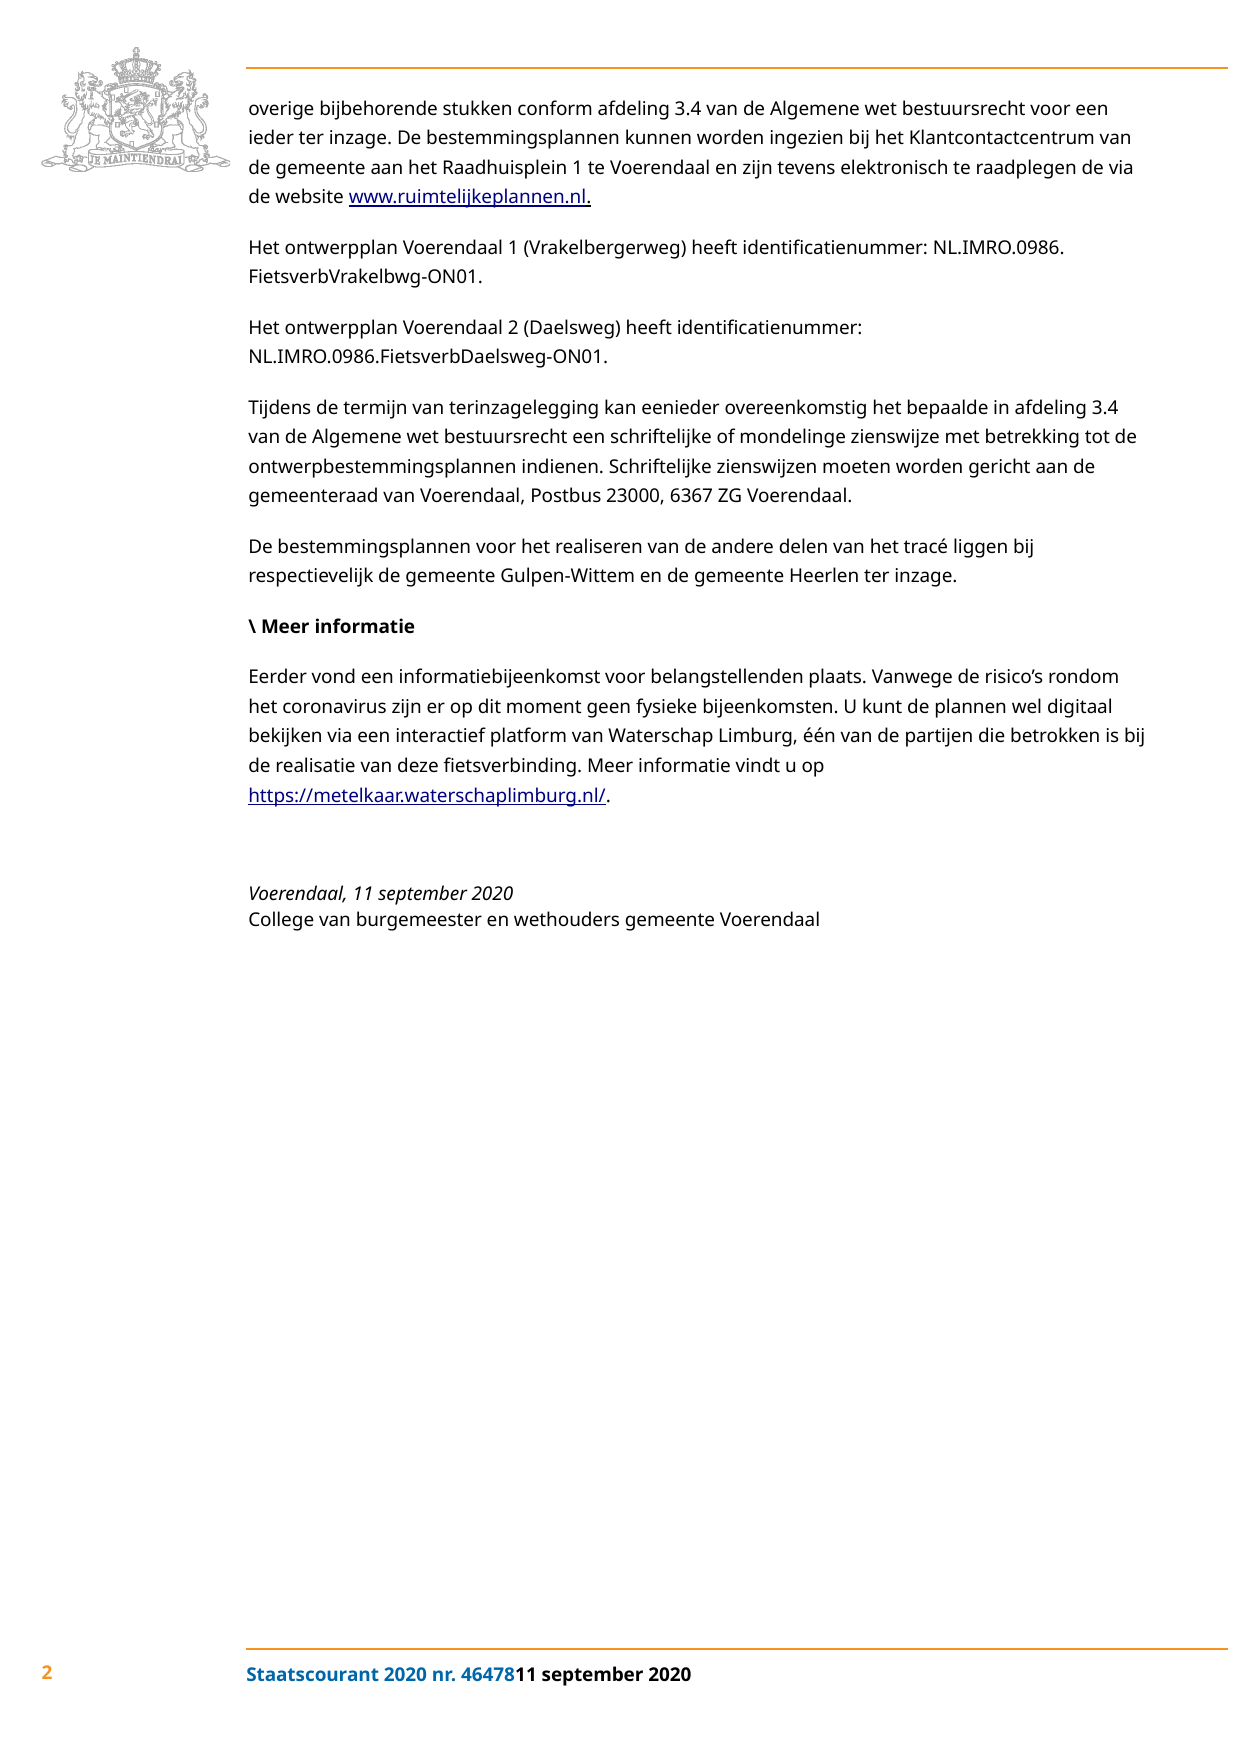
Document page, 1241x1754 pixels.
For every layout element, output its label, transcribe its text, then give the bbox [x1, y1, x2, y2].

text Tijdens de termijn van terinzagelegging kan eenieder overeenkomstig het bepaalde in afdeling 3.4 van de Algemene wet bestuursrecht een schriftelijke of mondelinge zienswijze met betrekking tot de ontwerpbestemmingsplannen indienen. Schriftelijke zienswijzen moeten worden gericht aan de gemeenteraad van Voerendaal, Postbus 23000, 6367 ZG Voerendaal. [248, 394, 1152, 508]
text Het ontwerpplan Voerendaal 2 (Daelsweg) heeft identificatienummer: NL.IMRO.0986.FietsverbDaelsweg-ON01. [248, 314, 1152, 369]
picture [41, 47, 231, 172]
text \ Meer informatie [248, 613, 1152, 639]
text Voerendaal, 11 september 2020 [248, 880, 1152, 906]
text overige bijbehorende stukken conform afdeling 3.4 van de Algemene wet bestuursrecht voor een ieder ter inzage. De bestemmingsplannen kunnen worden ingezien bij het Klantcontactcentrum van de gemeente aan het Raadhuisplein 1 te Voerendaal en zijn tevens elektronisch te raadplegen de via de website www.ruimtelijkeplannen.nl. [248, 95, 1152, 209]
text Het ontwerpplan Voerendaal 1 (Vrakelbergerweg) heeft identificatienummer: NL.IMRO.0986. FietsverbVrakelbwg-ON01. [248, 234, 1152, 289]
text Eerder vond een informatiebijeenkomst voor belangstellenden plaats. Vanwege de risico’s rondom het coronavirus zijn er op dit moment geen fysieke bijeenkomsten. U kunt de plannen wel digitaal bekijken via een interactief platform van Waterschap Limburg, één van de partijen die betrokken is bij de realisatie van deze fietsverbinding. Meer informatie vindt u op https://metelkaar.waterschaplimburg.nl/. [248, 663, 1152, 808]
text College van burgemeester en wethouders gemeente Voerendaal [248, 906, 1152, 932]
text De bestemmingsplannen voor het realiseren van de andere delen van het tracé liggen bij respectievelijk de gemeente Gulpen-Wittem en de gemeente Heerlen ter inzage. [248, 533, 1152, 588]
